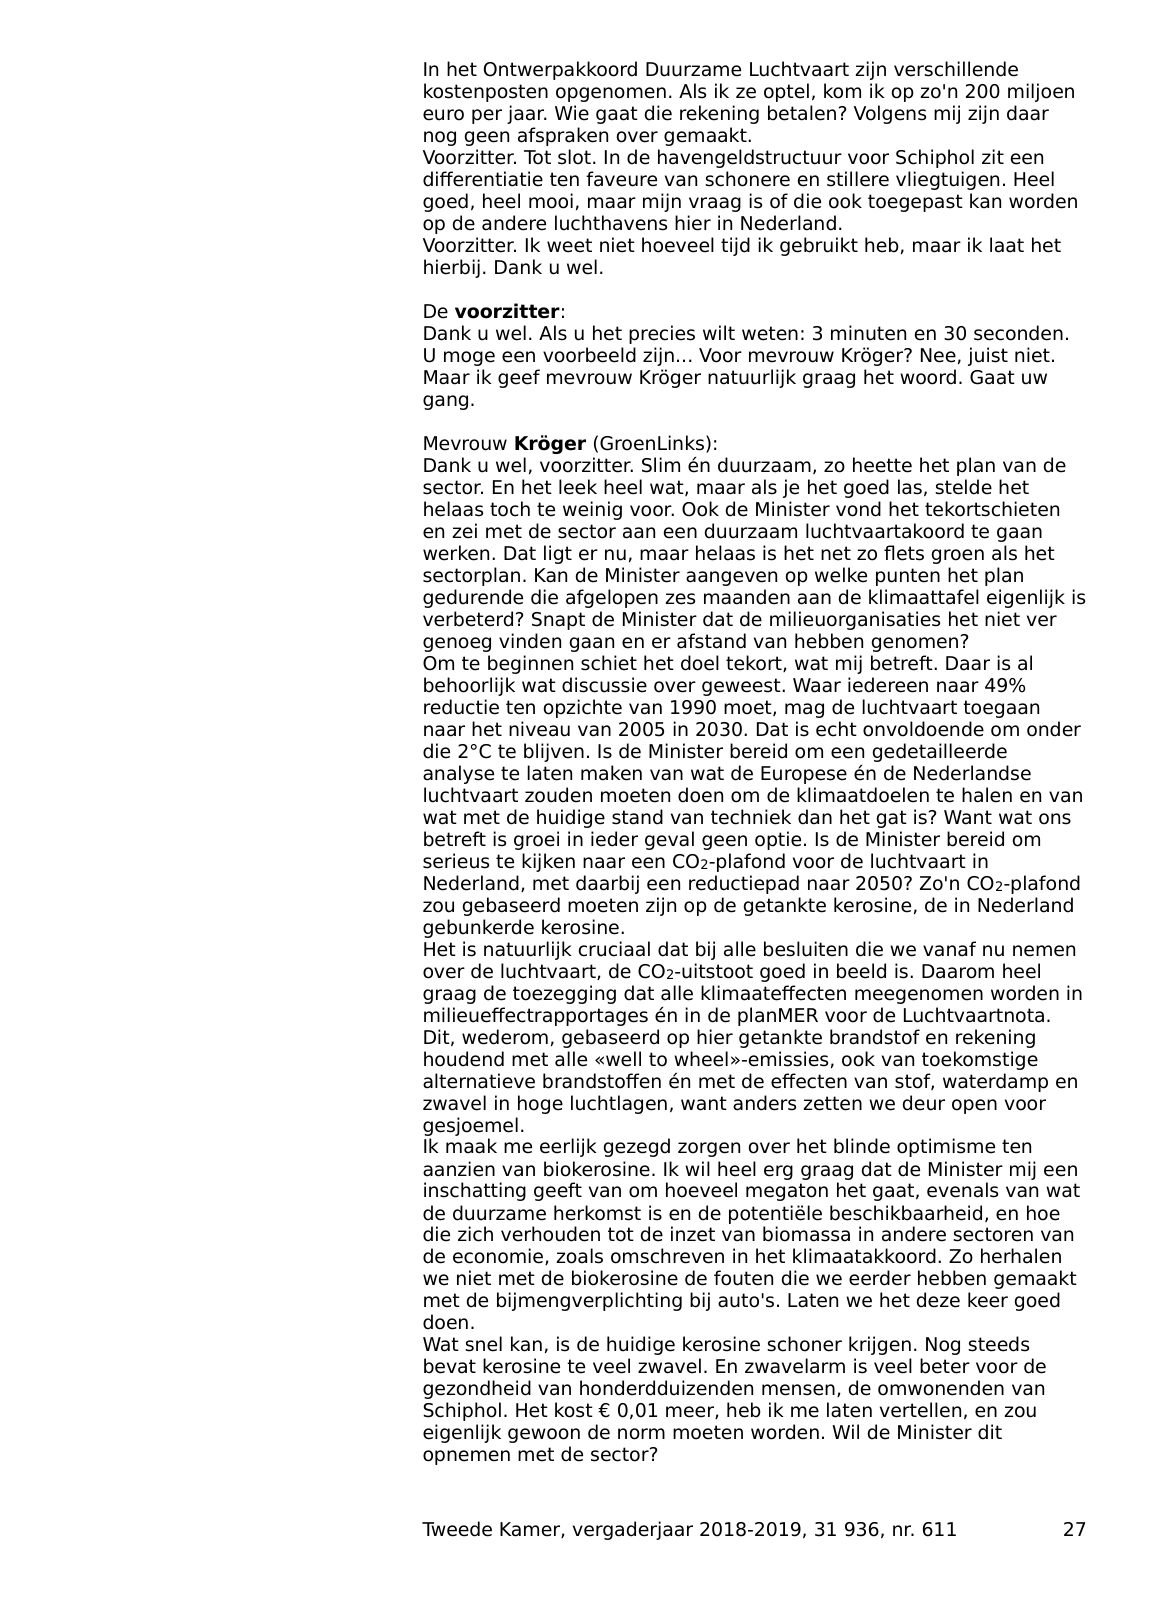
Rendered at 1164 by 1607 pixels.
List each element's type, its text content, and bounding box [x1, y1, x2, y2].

text Het is natuurlijk cruciaal dat bij alle besluiten die we vanaf nu nemen over de luchtvaart, de CO2-uitstoot goed in beeld is. Daarom heel graag de toezegging dat alle klimaateffecten meegenomen worden in milieueffectrapportages én in de planMER voor de Luchtvaartnota. Dit, wederom, gebaseerd op hier getankte brandstof en rekening houdend met alle «well to wheel»-emissies, ook van toekomstige alternatieve brandstoffen én met de effecten van stof, waterdamp en zwavel in hoge luchtlagen, want anders zetten we deur open voor gesjoemel. [422, 939, 1087, 1136]
text In het Ontwerpakkoord Duurzame Luchtvaart zijn verschillende kostenposten opgenomen. Als ik ze optel, kom ik op zo'n 200 miljoen euro per jaar. Wie gaat die rekening betalen? Volgens mij zijn daar nog geen afspraken over gemaakt. [422, 59, 1087, 147]
text Mevrouw Kröger (GroenLinks): [422, 433, 1087, 455]
text Wat snel kan, is de huidige kerosine schoner krijgen. Nog steeds bevat kerosine te veel zwavel. En zwavelarm is veel beter voor de gezondheid van honderdduizenden mensen, de omwonenden van Schiphol. Het kost € 0,01 meer, heb ik me laten vertellen, en zou eigenlijk gewoon de norm moeten worden. Wil de Minister dit opnemen met de sector? [422, 1334, 1087, 1466]
text Ik maak me eerlijk gezegd zorgen over het blinde optimisme ten aanzien van biokerosine. Ik wil heel erg graag dat de Minister mij een inschatting geeft van om hoeveel megaton het gaat, evenals van wat de duurzame herkomst is en de potentiële beschikbaarheid, en hoe die zich verhouden tot de inzet van biomassa in andere sectoren van de economie, zoals omschreven in het klimaatakkoord. Zo herhalen we niet met de biokerosine de fouten die we eerder hebben gemaakt met de bijmengverplichting bij auto's. Laten we het deze keer goed doen. [422, 1136, 1087, 1334]
text Dank u wel. Als u het precies wilt weten: 3 minuten en 30 seconden. U moge een voorbeeld zijn... Voor mevrouw Kröger? Nee, juist niet. Maar ik geef mevrouw Kröger natuurlijk graag het woord. Gaat uw gang. [422, 323, 1087, 411]
text Om te beginnen schiet het doel tekort, wat mij betreft. Daar is al behoorlijk wat discussie over geweest. Waar iedereen naar 49% reductie ten opzichte van 1990 moet, mag de luchtvaart toegaan naar het niveau van 2005 in 2030. Dat is echt onvoldoende om onder die 2°C te blijven. Is de Minister bereid om een gedetailleerde analyse te laten maken van wat de Europese én de Nederlandse luchtvaart zouden moeten doen om de klimaatdoelen te halen en van wat met de huidige stand van techniek dan het gat is? Want wat ons betreft is groei in ieder geval geen optie. Is de Minister bereid om serieus te kijken naar een CO2-plafond voor de luchtvaart in Nederland, met daarbij een reductiepad naar 2050? Zo'n CO2-plafond zou gebaseerd moeten zijn op de getankte kerosine, de in Nederland gebunkerde kerosine. [422, 653, 1087, 939]
text Voorzitter. Ik weet niet hoeveel tijd ik gebruikt heb, maar ik laat het hierbij. Dank u wel. [422, 235, 1087, 279]
text De voorzitter: [422, 301, 1087, 323]
text Voorzitter. Tot slot. In de havengeldstructuur voor Schiphol zit een differentiatie ten faveure van schonere en stillere vliegtuigen. Heel goed, heel mooi, maar mijn vraag is of die ook toegepast kan worden op de andere luchthavens hier in Nederland. [422, 147, 1087, 235]
text Dank u wel, voorzitter. Slim én duurzaam, zo heette het plan van de sector. En het leek heel wat, maar als je het goed las, stelde het helaas toch te weinig voor. Ook de Minister vond het tekortschieten en zei met de sector aan een duurzaam luchtvaartakoord te gaan werken. Dat ligt er nu, maar helaas is het net zo flets groen als het sectorplan. Kan de Minister aangeven op welke punten het plan gedurende die afgelopen zes maanden aan de klimaattafel eigenlijk is verbeterd? Snapt de Minister dat de milieuorganisaties het niet ver genoeg vinden gaan en er afstand van hebben genomen? [422, 455, 1087, 653]
